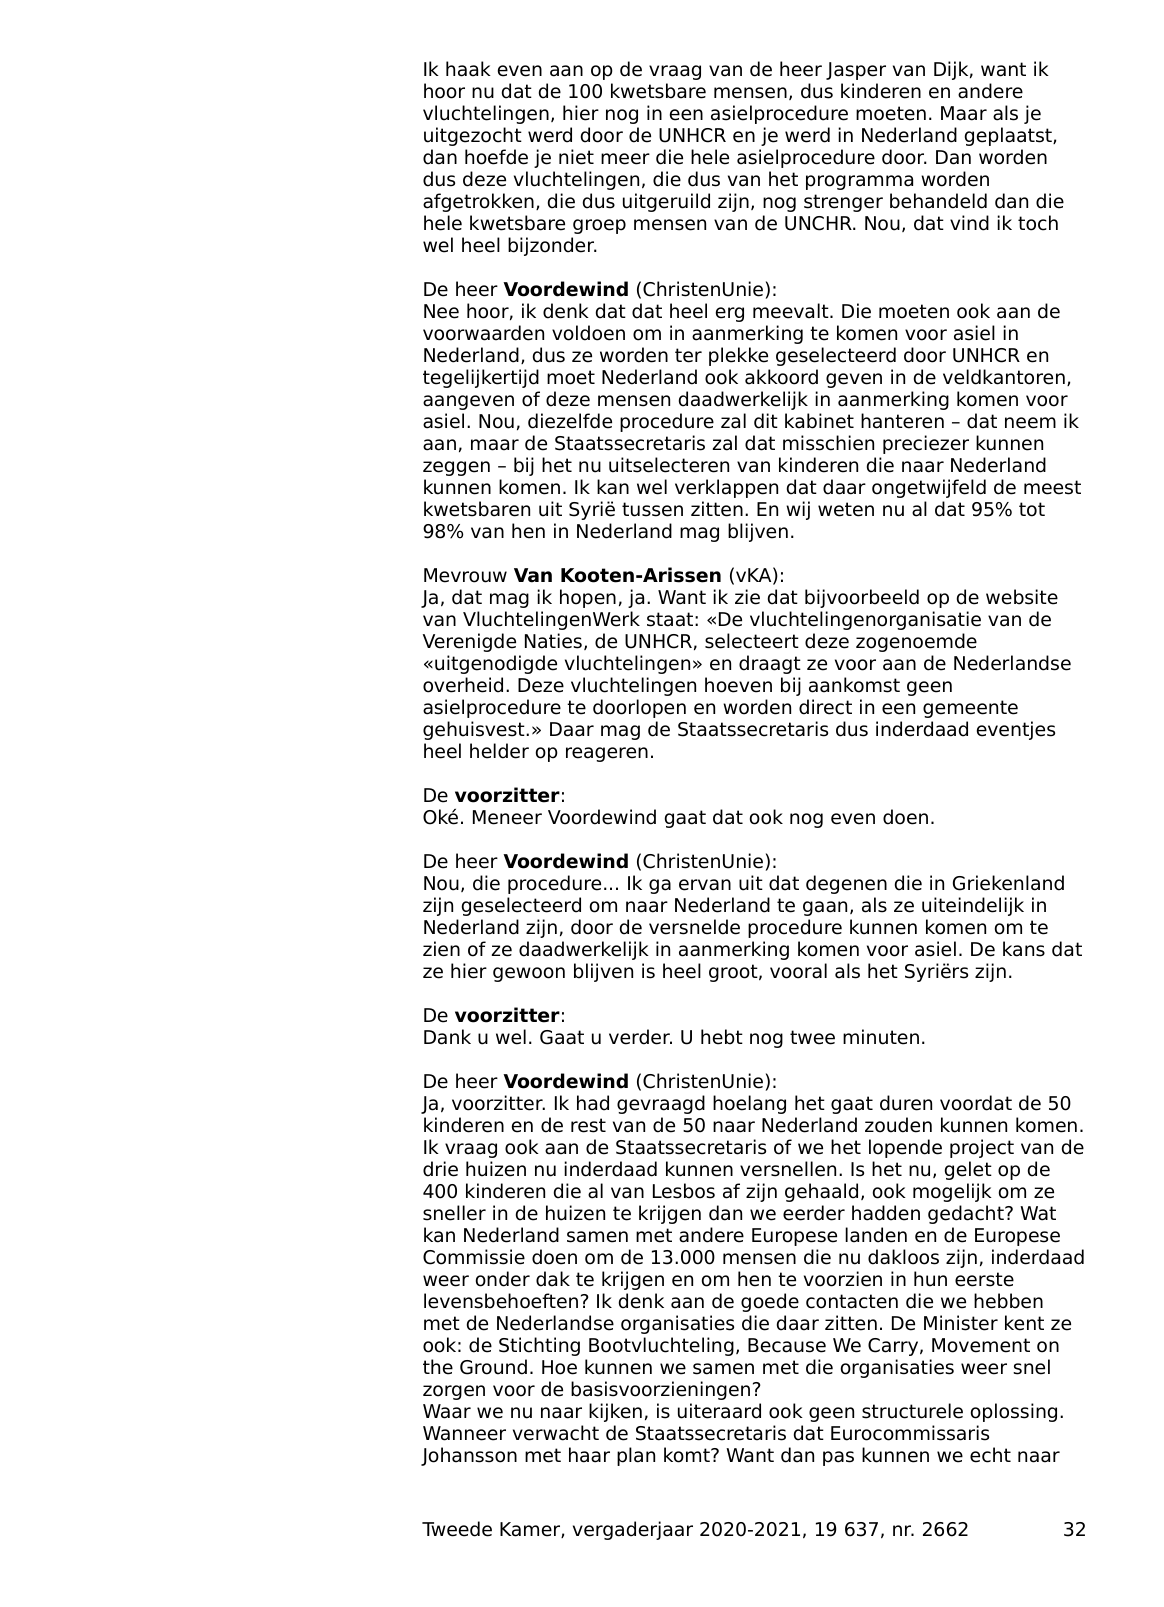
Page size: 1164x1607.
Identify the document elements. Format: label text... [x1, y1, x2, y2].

text Nou, die procedure... Ik ga ervan uit dat degenen die in Griekenland zijn geselecteerd om naar Nederland te gaan, als ze uiteindelijk in Nederland zijn, door de versnelde procedure kunnen komen om te zien of ze daadwerkelijk in aanmerking komen voor asiel. De kans dat ze hier gewoon blijven is heel groot, vooral als het Syriërs zijn. [422, 873, 1087, 983]
text De voorzitter: [422, 785, 1087, 807]
text De heer Voordewind (ChristenUnie): [422, 1071, 1087, 1093]
text Oké. Meneer Voordewind gaat dat ook nog even doen. [422, 807, 1087, 829]
text De voorzitter: [422, 1005, 1087, 1027]
text Waar we nu naar kijken, is uiteraard ook geen structurele oplossing. Wanneer verwacht de Staatssecretaris dat Eurocommissaris Johansson met haar plan komt? Want dan pas kunnen we echt naar [422, 1401, 1087, 1467]
text Dank u wel. Gaat u verder. U hebt nog twee minuten. [422, 1027, 1087, 1049]
text Mevrouw Van Kooten-Arissen (vKA): [422, 565, 1087, 587]
text Nee hoor, ik denk dat dat heel erg meevalt. Die moeten ook aan de voorwaarden voldoen om in aanmerking te komen voor asiel in Nederland, dus ze worden ter plekke geselecteerd door UNHCR en tegelijkertijd moet Nederland ook akkoord geven in de veldkantoren, aangeven of deze mensen daadwerkelijk in aanmerking komen voor asiel. Nou, diezelfde procedure zal dit kabinet hanteren – dat neem ik aan, maar de Staatssecretaris zal dat misschien preciezer kunnen zeggen – bij het nu uitselecteren van kinderen die naar Nederland kunnen komen. Ik kan wel verklappen dat daar ongetwijfeld de meest kwetsbaren uit Syrië tussen zitten. En wij weten nu al dat 95% tot 98% van hen in Nederland mag blijven. [422, 301, 1087, 543]
text Ik haak even aan op de vraag van de heer Jasper van Dijk, want ik hoor nu dat de 100 kwetsbare mensen, dus kinderen en andere vluchtelingen, hier nog in een asielprocedure moeten. Maar als je uitgezocht werd door de UNHCR en je werd in Nederland geplaatst, dan hoefde je niet meer die hele asielprocedure door. Dan worden dus deze vluchtelingen, die dus van het programma worden afgetrokken, die dus uitgeruild zijn, nog strenger behandeld dan die hele kwetsbare groep mensen van de UNCHR. Nou, dat vind ik toch wel heel bijzonder. [422, 59, 1087, 257]
text Ja, voorzitter. Ik had gevraagd hoelang het gaat duren voordat de 50 kinderen en de rest van de 50 naar Nederland zouden kunnen komen. Ik vraag ook aan de Staatssecretaris of we het lopende project van de drie huizen nu inderdaad kunnen versnellen. Is het nu, gelet op de 400 kinderen die al van Lesbos af zijn gehaald, ook mogelijk om ze sneller in de huizen te krijgen dan we eerder hadden gedacht? Wat kan Nederland samen met andere Europese landen en de Europese Commissie doen om de 13.000 mensen die nu dakloos zijn, inderdaad weer onder dak te krijgen en om hen te voorzien in hun eerste levensbehoeften? Ik denk aan de goede contacten die we hebben met de Nederlandse organisaties die daar zitten. De Minister kent ze ook: de Stichting Bootvluchteling, Because We Carry, Movement on the Ground. Hoe kunnen we samen met die organisaties weer snel zorgen voor de basisvoorzieningen? [422, 1093, 1087, 1401]
text Ja, dat mag ik hopen, ja. Want ik zie dat bijvoorbeeld op de website van VluchtelingenWerk staat: «De vluchtelingenorganisatie van de Verenigde Naties, de UNHCR, selecteert deze zogenoemde «uitgenodigde vluchtelingen» en draagt ze voor aan de Nederlandse overheid. Deze vluchtelingen hoeven bij aankomst geen asielprocedure te doorlopen en worden direct in een gemeente gehuisvest.» Daar mag de Staatssecretaris dus inderdaad eventjes heel helder op reageren. [422, 587, 1087, 763]
text De heer Voordewind (ChristenUnie): [422, 279, 1087, 301]
text De heer Voordewind (ChristenUnie): [422, 851, 1087, 873]
